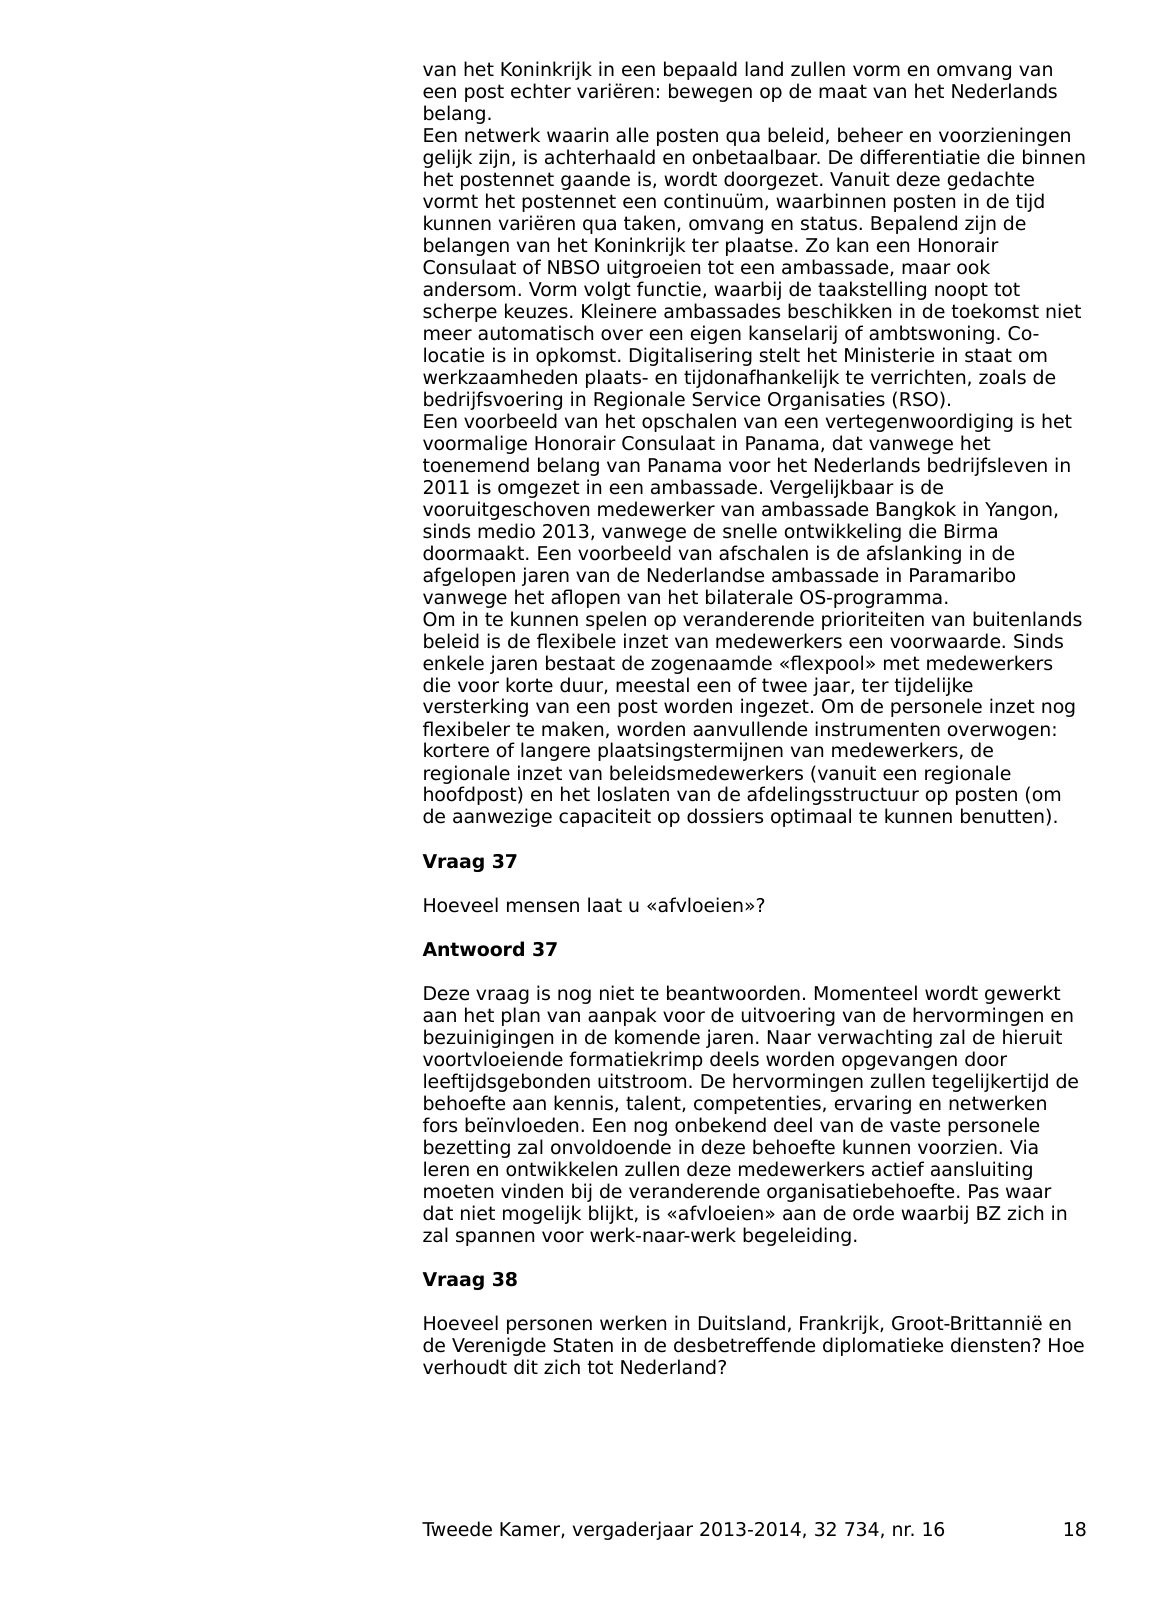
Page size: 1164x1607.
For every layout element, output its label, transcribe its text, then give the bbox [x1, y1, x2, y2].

subtitle Antwoord 37 [422, 939, 1087, 961]
text Een voorbeeld van het opschalen van een vertegenwoordiging is het voormalige Honorair Consulaat in Panama, dat vanwege het toenemend belang van Panama voor het Nederlands bedrijfsleven in 2011 is omgezet in een ambassade. Vergelijkbaar is de vooruitgeschoven medewerker van ambassade Bangkok in Yangon, sinds medio 2013, vanwege de snelle ontwikkeling die Birma doormaakt. Een voorbeeld van afschalen is de afslanking in de afgelopen jaren van de Nederlandse ambassade in Paramaribo vanwege het aflopen van het bilaterale OS-programma. [422, 411, 1087, 608]
text van het Koninkrijk in een bepaald land zullen vorm en omvang van een post echter variëren: bewegen op de maat van het Nederlands belang. [422, 59, 1087, 125]
text Een netwerk waarin alle posten qua beleid, beheer en voorzieningen gelijk zijn, is achterhaald en onbetaalbaar. De differentiatie die binnen het postennet gaande is, wordt doorgezet. Vanuit deze gedachte vormt het postennet een continuüm, waarbinnen posten in de tijd kunnen variëren qua taken, omvang en status. Bepalend zijn de belangen van het Koninkrijk ter plaatse. Zo kan een Honorair Consulaat of NBSO uitgroeien tot een ambassade, maar ook andersom. Vorm volgt functie, waarbij de taakstelling noopt tot scherpe keuzes. Kleinere ambassades beschikken in de toekomst niet meer automatisch over een eigen kanselarij of ambtswoning. Co-locatie is in opkomst. Digitalisering stelt het Ministerie in staat om werkzaamheden plaats- en tijdonafhankelijk te verrichten, zoals de bedrijfsvoering in Regionale Service Organisaties (RSO). [422, 125, 1087, 411]
subtitle Vraag 37 [422, 851, 1087, 872]
text Hoeveel personen werken in Duitsland, Frankrijk, Groot-Brittannië en de Verenigde Staten in de desbetreffende diplomatieke diensten? Hoe verhoudt dit zich tot Nederland? [422, 1313, 1087, 1379]
subtitle Vraag 38 [422, 1269, 1087, 1291]
text Om in te kunnen spelen op veranderende prioriteiten van buitenlands beleid is de flexibele inzet van medewerkers een voorwaarde. Sinds enkele jaren bestaat de zogenaamde «flexpool» met medewerkers die voor korte duur, meestal een of twee jaar, ter tijdelijke versterking van een post worden ingezet. Om de personele inzet nog flexibeler te maken, worden aanvullende instrumenten overwogen: kortere of langere plaatsingstermijnen van medewerkers, de regionale inzet van beleidsmedewerkers (vanuit een regionale hoofdpost) en het loslaten van de afdelingsstructuur op posten (om de aanwezige capaciteit op dossiers optimaal te kunnen benutten). [422, 608, 1087, 828]
text Hoeveel mensen laat u «afvloeien»? [422, 895, 1087, 917]
text Deze vraag is nog niet te beantwoorden. Momenteel wordt gewerkt aan het plan van aanpak voor de uitvoering van de hervormingen en bezuinigingen in de komende jaren. Naar verwachting zal de hieruit voortvloeiende formatiekrimp deels worden opgevangen door leeftijdsgebonden uitstroom. De hervormingen zullen tegelijkertijd de behoefte aan kennis, talent, competenties, ervaring en netwerken fors beïnvloeden. Een nog onbekend deel van de vaste personele bezetting zal onvoldoende in deze behoefte kunnen voorzien. Via leren en ontwikkelen zullen deze medewerkers actief aansluiting moeten vinden bij de veranderende organisatiebehoefte. Pas waar dat niet mogelijk blijkt, is «afvloeien» aan de orde waarbij BZ zich in zal spannen voor werk-naar-werk begeleiding. [422, 983, 1087, 1247]
